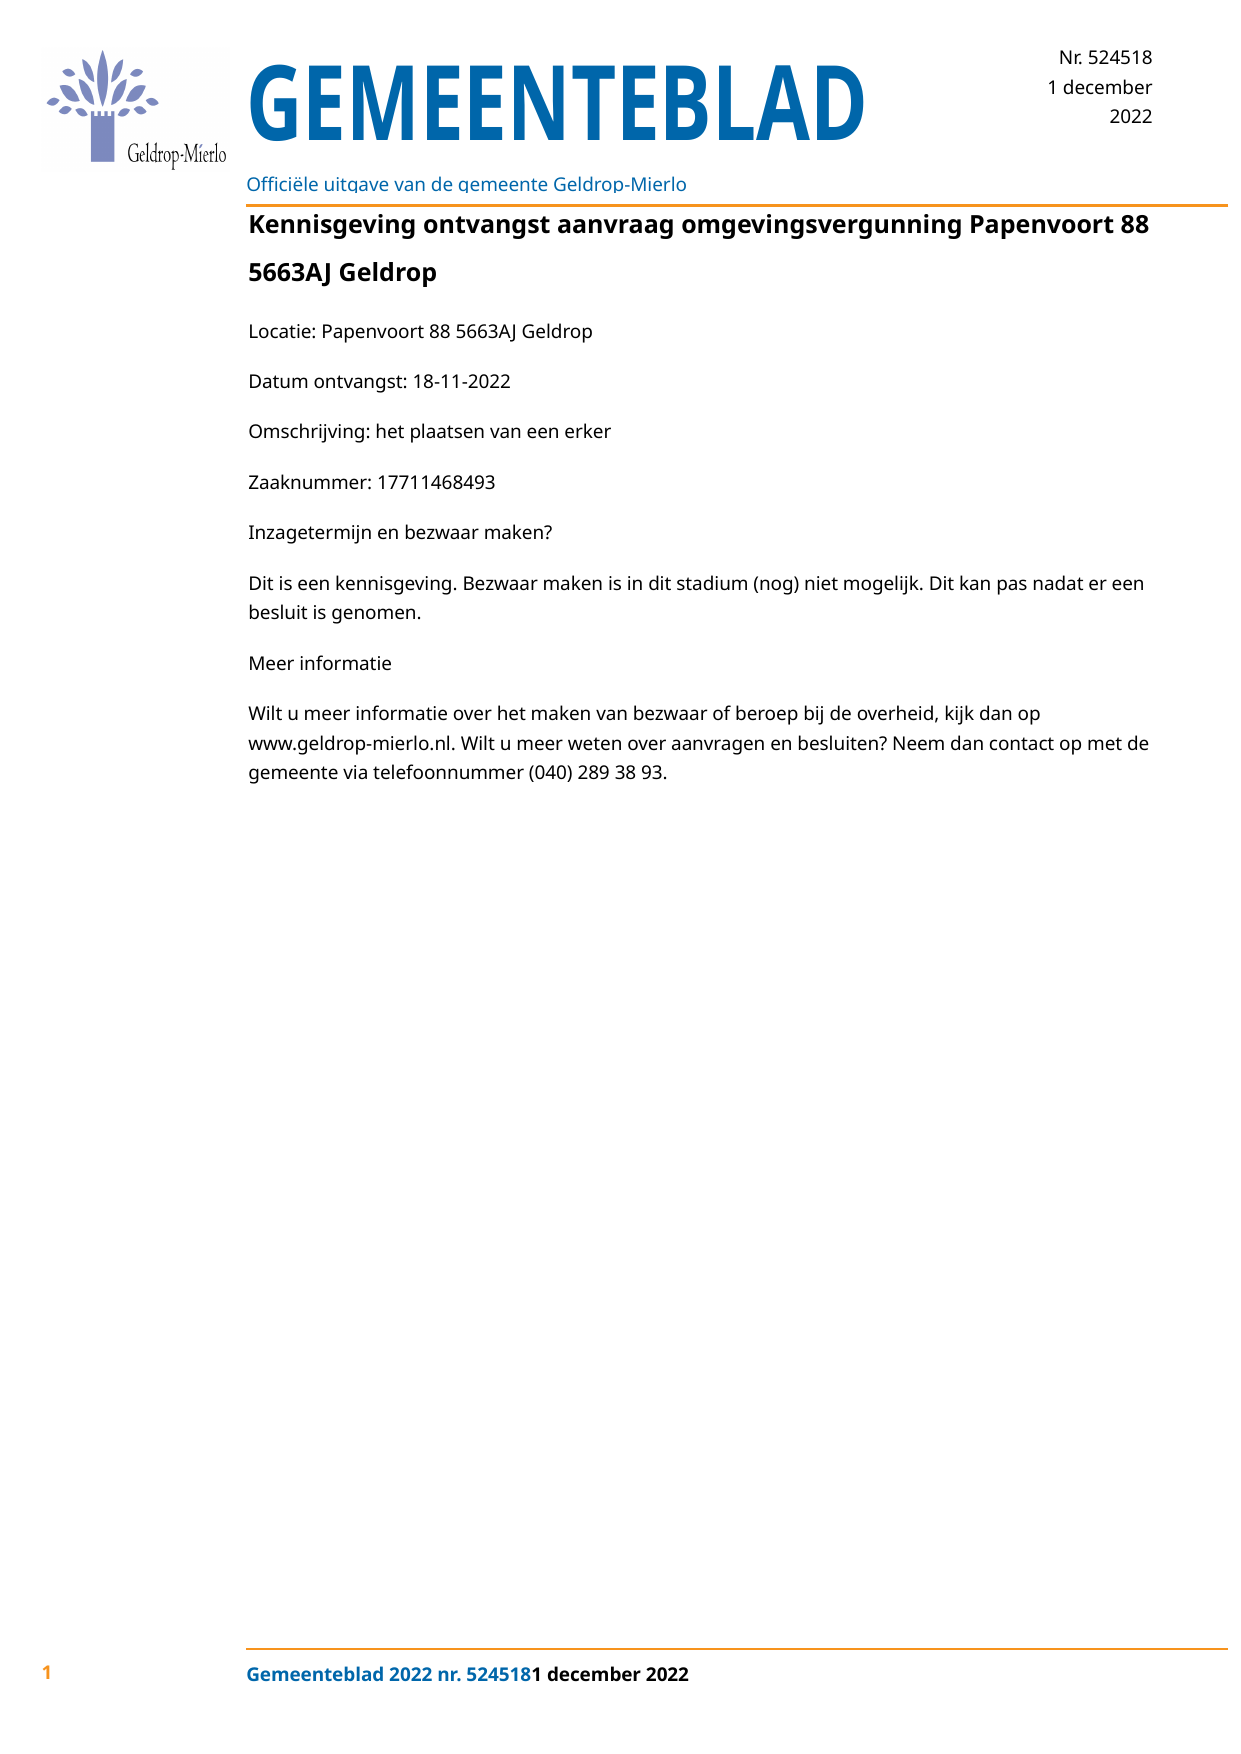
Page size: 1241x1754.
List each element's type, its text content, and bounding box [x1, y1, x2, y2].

text Dit is een kennisgeving. Bezwaar maken is in dit stadium (nog) niet mogelijk. Dit kan pas nadat er een besluit is genomen. [248, 570, 1152, 625]
text Omschrijving: het plaatsen van een erker [248, 419, 1152, 444]
text Wilt u meer informatie over het maken van bezwaar of beroep bij de overheid, kijk dan op www.geldrop-mierlo.nl. Wilt u meer weten over aanvragen en besluiten? Neem dan contact op met de gemeente via telefoonnummer (040) 289 38 93. [248, 700, 1152, 785]
text Zaaknummer: 17711468493 [248, 469, 1152, 495]
text Inzagetermijn en bezwaar maken? [248, 519, 1152, 545]
text Kennisgeving ontvangst aanvraag omgevingsvergunning Papenvoort 88 5663AJ Geldrop [248, 207, 1152, 288]
text Datum ontvangst: 18-11-2022 [248, 368, 1152, 394]
text Meer informatie [248, 650, 1152, 676]
text Locatie: Papenvoort 88 5663AJ Geldrop [248, 318, 1152, 344]
picture [41, 47, 231, 172]
